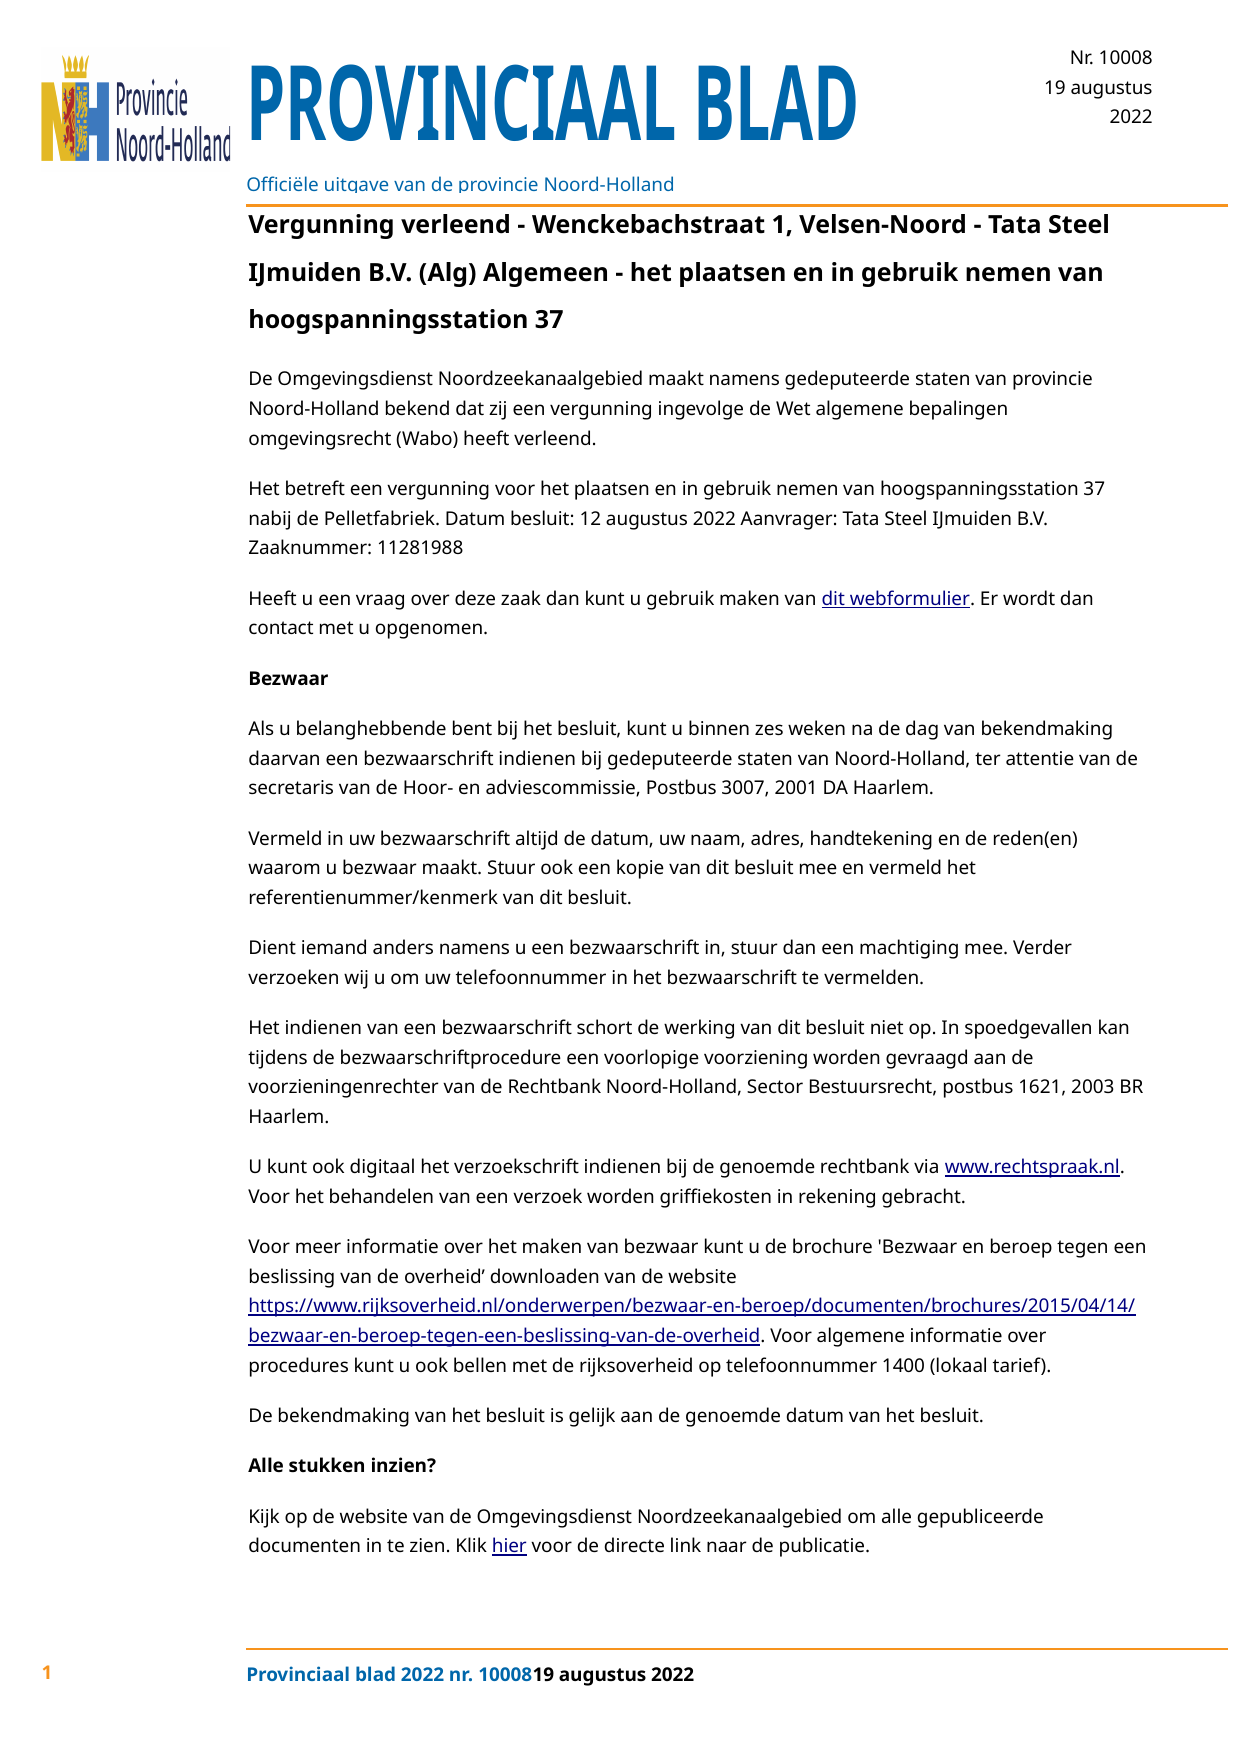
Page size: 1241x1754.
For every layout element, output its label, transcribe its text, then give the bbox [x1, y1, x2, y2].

text De Omgevingsdienst Noordzeekanaalgebied maakt namens gedeputeerde staten van provincie Noord-Holland bekend dat zij een vergunning ingevolge de Wet algemene bepalingen omgevingsrecht (Wabo) heeft verleend. [248, 366, 1152, 450]
text Vergunning verleend - Wenckebachstraat 1, Velsen-Noord - Tata Steel IJmuiden B.V. (Alg) Algemeen - het plaatsen en in gebruik nemen van hoogspanningsstation 37 [248, 207, 1152, 336]
picture [41, 47, 231, 172]
text Bezwaar [248, 665, 1152, 690]
text Het indienen van een bezwaarschrift schort de werking van dit besluit niet op. In spoedgevallen kan tijdens de bezwaarschriftprocedure een voorlopige voorziening worden gevraagd aan de voorzieningenrechter van de Rechtbank Noord-Holland, Sector Bestuursrecht, postbus 1621, 2003 BR Haarlem. [248, 1014, 1152, 1129]
text Heeft u een vraag over deze zaak dan kunt u gebruik maken van dit webformulier. Er wordt dan contact met u opgenomen. [248, 585, 1152, 640]
text Het betreft een vergunning voor het plaatsen en in gebruik nemen van hoogspanningsstation 37 nabij de Pelletfabriek. Datum besluit: 12 augustus 2022 Aanvrager: Tata Steel IJmuiden B.V. Zaaknummer: 11281988 [248, 475, 1152, 560]
text Als u belanghebbende bent bij het besluit, kunt u binnen zes weken na de dag van bekendmaking daarvan een bezwaarschrift indienen bij gedeputeerde staten van Noord-Holland, ter attentie van de secretaris van de Hoor- en adviescommissie, Postbus 3007, 2001 DA Haarlem. [248, 715, 1152, 800]
text De bekendmaking van het besluit is gelijk aan de genoemde datum van het besluit. [248, 1402, 1152, 1428]
text Vermeld in uw bezwaarschrift altijd de datum, uw naam, adres, handtekening en de reden(en) waarom u bezwaar maakt. Stuur ook een kopie van dit besluit mee en vermeld het referentienummer/kenmerk van dit besluit. [248, 825, 1152, 909]
text Voor meer informatie over het maken van bezwaar kunt u de brochure 'Bezwaar en beroep tegen een beslissing van de overheid’ downloaden van de website https://www.rijksoverheid.nl/onderwerpen/bezwaar-en-beroep/documenten/brochures/2015/04/14/bezwaar-en-beroep-tegen-een-beslissing-van-de-overheid. Voor algemene informatie over procedures kunt u ook bellen met de rijksoverheid op telefoonnummer 1400 (lokaal tarief). [248, 1233, 1152, 1377]
text Dient iemand anders namens u een bezwaarschrift in, stuur dan een machtiging mee. Verder verzoeken wij u om uw telefoonnummer in het bezwaarschrift te vermelden. [248, 934, 1152, 989]
text Kijk op de website van de Omgevingsdienst Noordzeekanaalgebied om alle gepubliceerde documenten in te zien. Klik hier voor de directe link naar de publicatie. [248, 1503, 1152, 1558]
text Alle stukken inzien? [248, 1453, 1152, 1478]
text U kunt ook digitaal het verzoekschrift indienen bij de genoemde rechtbank via www.rechtspraak.nl. Voor het behandelen van een verzoek worden griffiekosten in rekening gebracht. [248, 1153, 1152, 1209]
